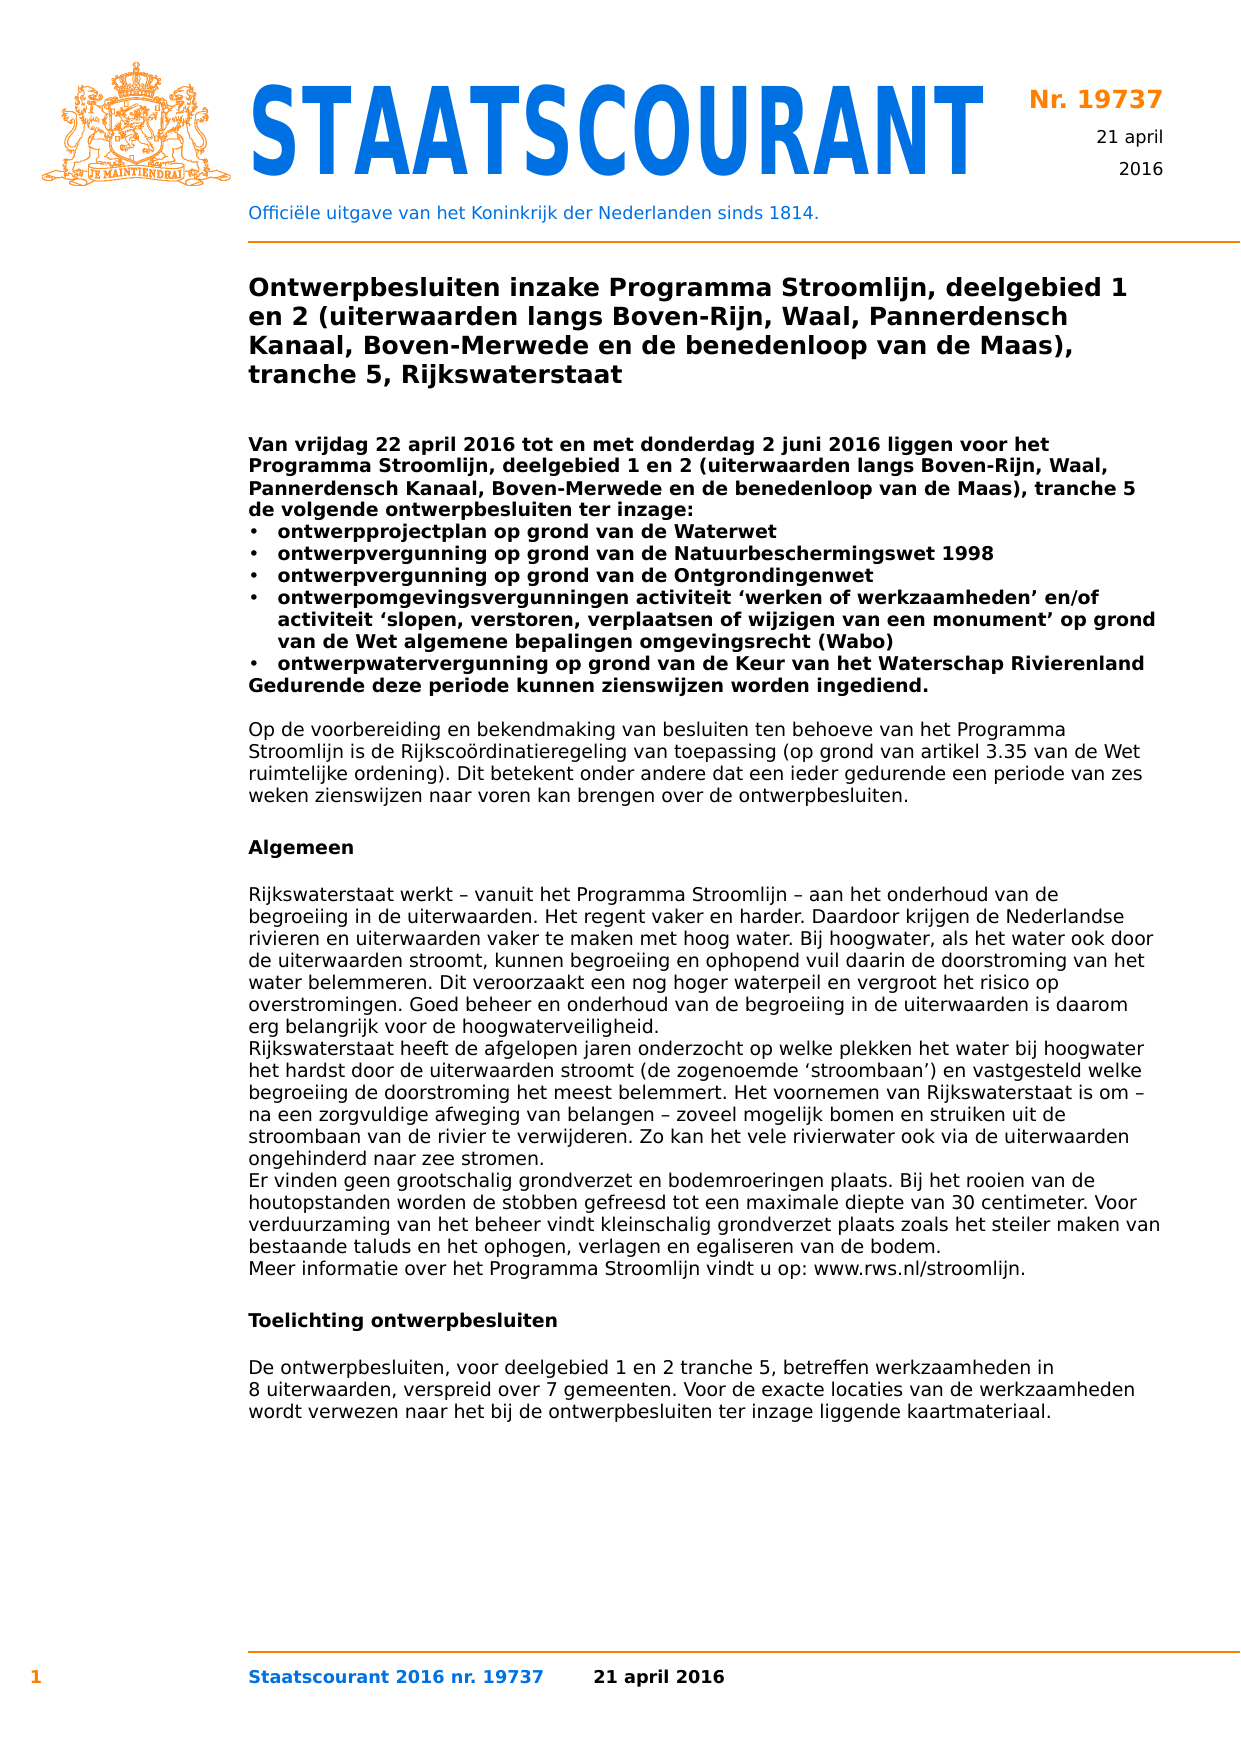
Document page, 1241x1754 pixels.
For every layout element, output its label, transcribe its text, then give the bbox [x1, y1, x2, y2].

text Van vrijdag 22 april 2016 tot en met donderdag 2 juni 2016 liggen voor het Programma Stroomlijn, deelgebied 1 en 2 (uiterwaarden langs Boven-Rijn, Waal, Pannerdensch Kanaal, Boven-Merwede en de benedenloop van de Maas), tranche 5 de volgende ontwerpbesluiten ter inzage: [248, 433, 1163, 521]
subtitle Algemeen [248, 837, 1163, 859]
text De ontwerpbesluiten, voor deelgebied 1 en 2 tranche 5, betreffen werkzaamheden in 8 uiterwaarden, verspreid over 7 gemeenten. Voor de exacte locaties van de werkzaamheden wordt verwezen naar het bij de ontwerpbesluiten ter inzage liggende kaartmateriaal. [248, 1357, 1163, 1422]
table_cell 2016 [998, 153, 1240, 203]
text • ontwerpvergunning op grond van de Ontgrondingenwet [248, 565, 1163, 587]
table_header STAATSCOURANT [248, 62, 998, 203]
text Gedurende deze periode kunnen zienswijzen worden ingediend. [248, 675, 1163, 697]
table_cell 21 april [998, 121, 1240, 153]
picture [41, 62, 231, 186]
text Rijkswaterstaat heeft de afgelopen jaren onderzocht op welke plekken het water bij hoogwater het hardst door de uiterwaarden stroomt (de zogenoemde ‘stroombaan’) en vastgesteld welke begroeiing de doorstroming het meest belemmert. Het voornemen van Rijkswaterstaat is om – na een zorgvuldige afweging van belangen – zoveel mogelijk bomen en struiken uit de stroombaan van de rivier te verwijderen. Zo kan het vele rivierwater ook via de uiterwaarden ongehinderd naar zee stromen. [248, 1038, 1163, 1170]
text • ontwerpwatervergunning op grond van de Keur van het Waterschap Rivierenland [248, 653, 1163, 675]
subtitle Ontwerpbesluiten inzake Programma Stroomlijn, deelgebied 1 en 2 (uiterwaarden langs Boven-Rijn, Waal, Pannerdensch Kanaal, Boven-Merwede en de benedenloop van de Maas), tranche 5, Rijkswaterstaat [248, 273, 1163, 390]
subtitle Toelichting ontwerpbesluiten [248, 1309, 1163, 1332]
text • ontwerpvergunning op grond van de Natuurbeschermingswet 1998 [248, 543, 1163, 565]
text Rijkswaterstaat werkt – vanuit het Programma Stroomlijn – aan het onderhoud van de begroeiing in de uiterwaarden. Het regent vaker en harder. Daardoor krijgen de Nederlandse rivieren en uiterwaarden vaker te maken met hoog water. Bij hoogwater, als het water ook door de uiterwaarden stroomt, kunnen begroeiing en ophopend vuil daarin de doorstroming van het water belemmeren. Dit veroorzaakt een nog hoger waterpeil en vergroot het risico op overstromingen. Goed beheer en onderhoud van de begroeiing in de uiterwaarden is daarom erg belangrijk voor de hoogwaterveiligheid. [248, 884, 1163, 1038]
text • ontwerpomgevingsvergunningen activiteit ‘werken of werkzaamheden’ en/of activiteit ‘slopen, verstoren, verplaatsen of wijzigen van een monument’ op grond van de Wet algemene bepalingen omgevingsrecht (Wabo) [248, 587, 1163, 653]
text Er vinden geen grootschalig grondverzet en bodemroeringen plaats. Bij het rooien van de houtopstanden worden de stobben gefreesd tot een maximale diepte van 30 centimeter. Voor verduurzaming van het beheer vindt kleinschalig grondverzet plaats zoals het steiler maken van bestaande taluds en het ophogen, verlagen en egaliseren van de bodem. [248, 1170, 1163, 1258]
table_header [25, 62, 248, 241]
text Meer informatie over het Programma Stroomlijn vindt u op: www.rws.nl/stroomlijn. [248, 1258, 1163, 1279]
text • ontwerpprojectplan op grond van de Waterwet [248, 521, 1163, 543]
table_header Nr. 19737 [998, 62, 1240, 121]
text Op de voorbereiding en bekendmaking van besluiten ten behoeve van het Programma Stroomlijn is de Rijkscoördinatieregeling van toepassing (op grond van artikel 3.35 van de Wet ruimtelijke ordening). Dit betekent onder andere dat een ieder gedurende een periode van zes weken zienswijzen naar voren kan brengen over de ontwerpbesluiten. [248, 719, 1163, 807]
table_cell Officiële uitgave van het Koninkrijk der Nederlanden sinds 1814. [248, 203, 1240, 241]
